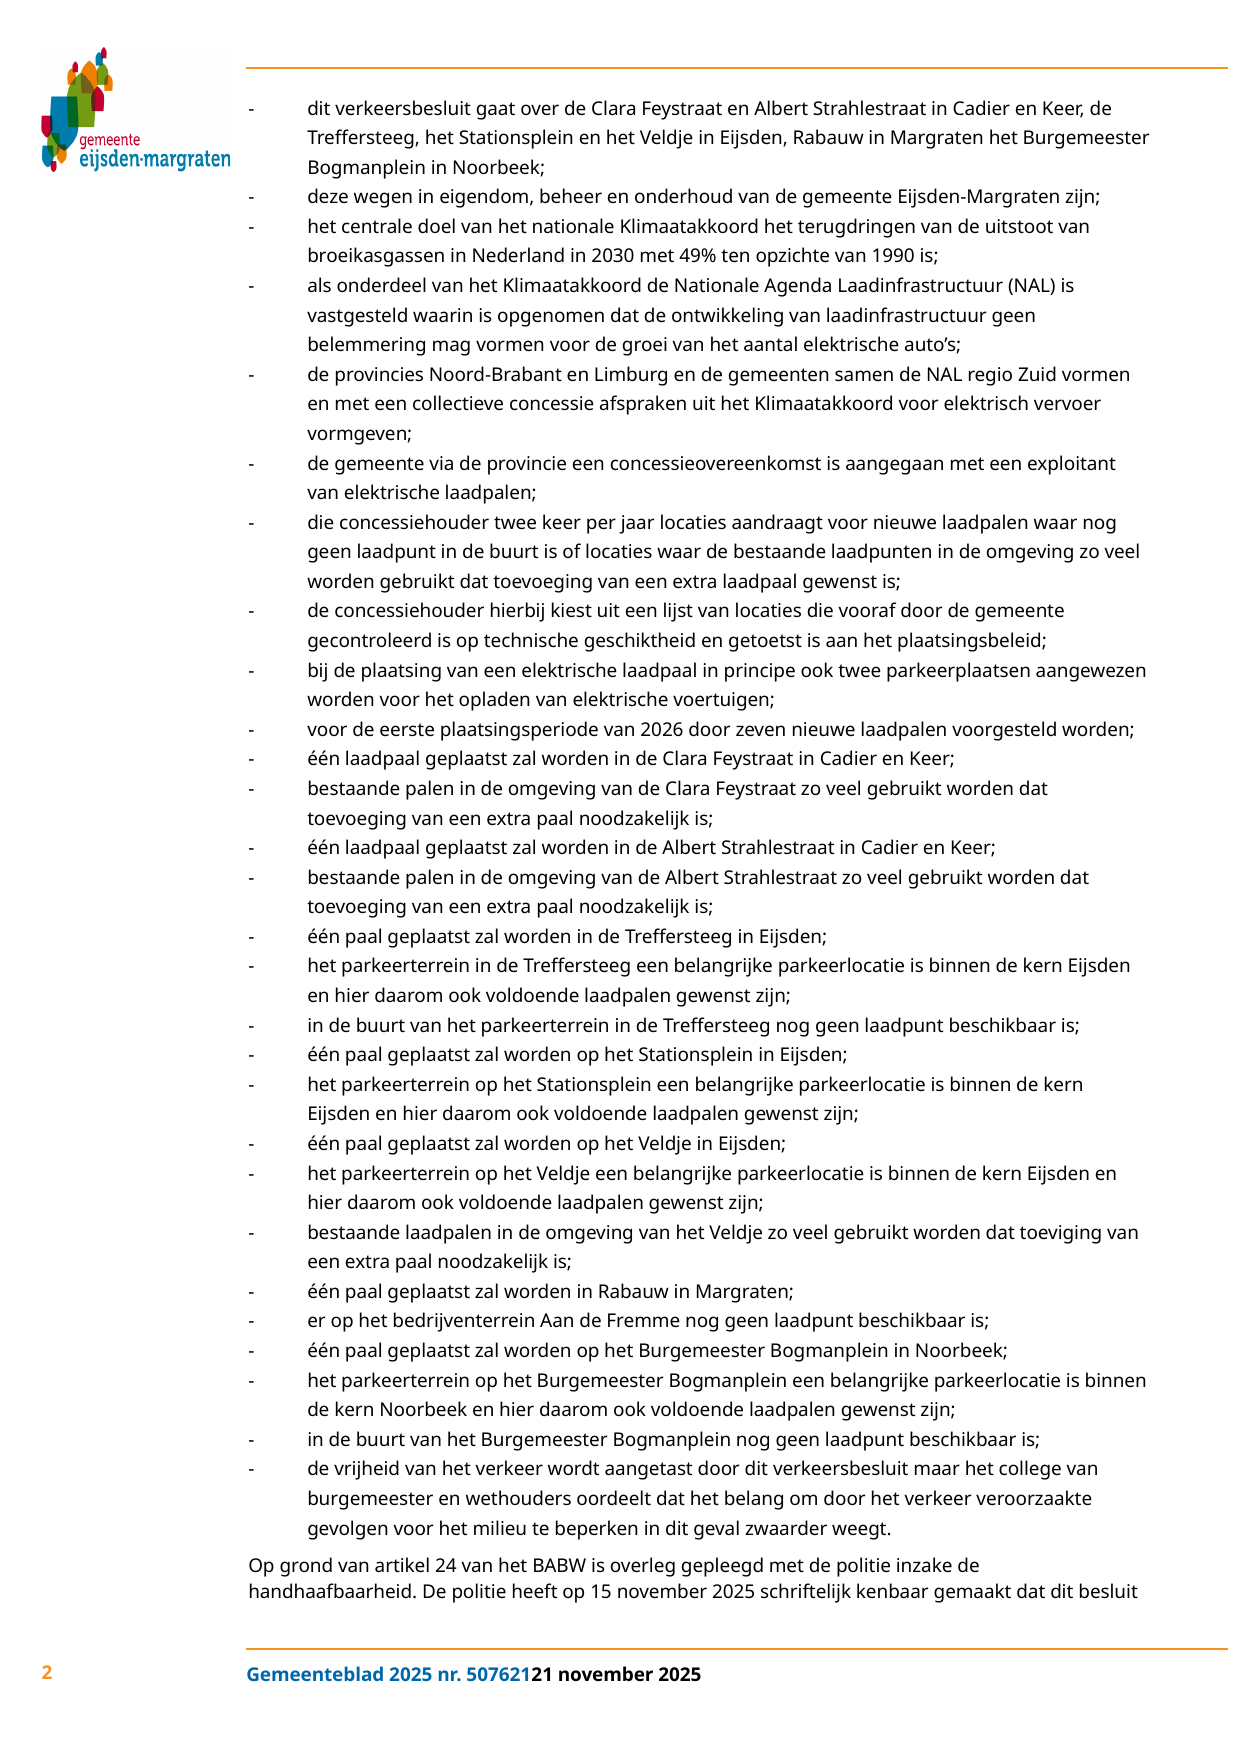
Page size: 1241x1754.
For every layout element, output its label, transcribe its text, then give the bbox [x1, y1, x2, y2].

list bij de plaatsing van een elektrische laadpaal in principe ook twee parkeerplaatsen aangewezen worden voor het opladen van elektrische voertuigen; [248, 657, 1152, 712]
list deze wegen in eigendom, beheer en onderhoud van de gemeente Eijsden-Margraten zijn; [248, 183, 1152, 209]
list in de buurt van het parkeerterrein in de Treffersteeg nog geen laadpunt beschikbaar is; [248, 1012, 1152, 1038]
list bestaande palen in de omgeving van de Albert Strahlestraat zo veel gebruikt worden dat toevoeging van een extra paal noodzakelijk is; [248, 864, 1152, 919]
list het centrale doel van het nationale Klimaatakkoord het terugdringen van de uitstoot van broeikasgassen in Nederland in 2030 met 49% ten opzichte van 1990 is; [248, 213, 1152, 268]
list er op het bedrijventerrein Aan de Fremme nog geen laadpunt beschikbaar is; [248, 1308, 1152, 1333]
list het parkeerterrein op het Burgemeester Bogmanplein een belangrijke parkeerlocatie is binnen de kern Noorbeek en hier daarom ook voldoende laadpalen gewenst zijn; [248, 1367, 1152, 1422]
list het parkeerterrein op het Veldje een belangrijke parkeerlocatie is binnen de kern Eijsden en hier daarom ook voldoende laadpalen gewenst zijn; [248, 1160, 1152, 1215]
text Op grond van artikel 24 van het BABW is overleg gepleegd met de politie inzake de handhaafbaarheid. De politie heeft op 15 november 2025 schriftelijk kenbaar gemaakt dat dit besluit [248, 1553, 1152, 1604]
list die concessiehouder twee keer per jaar locaties aandraagt voor nieuwe laadpalen waar nog geen laadpunt in de buurt is of locaties waar de bestaande laadpunten in de omgeving zo veel worden gebruikt dat toevoeging van een extra laadpaal gewenst is; [248, 509, 1152, 594]
list één paal geplaatst zal worden op het Burgemeester Bogmanplein in Noorbeek; [248, 1337, 1152, 1363]
list één laadpaal geplaatst zal worden in de Albert Strahlestraat in Cadier en Keer; [248, 834, 1152, 860]
list als onderdeel van het Klimaatakkoord de Nationale Agenda Laadinfrastructuur (NAL) is vastgesteld waarin is opgenomen dat de ontwikkeling van laadinfrastructuur geen belemmering mag vormen voor de groei van het aantal elektrische auto’s; [248, 272, 1152, 357]
list bestaande laadpalen in de omgeving van het Veldje zo veel gebruikt worden dat toeviging van een extra paal noodzakelijk is; [248, 1219, 1152, 1274]
list bestaande palen in de omgeving van de Clara Feystraat zo veel gebruikt worden dat toevoeging van een extra paal noodzakelijk is; [248, 775, 1152, 831]
list één paal geplaatst zal worden op het Veldje in Eijsden; [248, 1130, 1152, 1156]
list de vrijheid van het verkeer wordt aangetast door dit verkeersbesluit maar het college van burgemeester en wethouders oordeelt dat het belang om door het verkeer veroorzaakte gevolgen voor het milieu te beperken in dit geval zwaarder weegt. [248, 1456, 1152, 1541]
list de provincies Noord-Brabant en Limburg en de gemeenten samen de NAL regio Zuid vormen en met een collectieve concessie afspraken uit het Klimaatakkoord voor elektrisch vervoer vormgeven; [248, 361, 1152, 446]
list één paal geplaatst zal worden in de Treffersteeg in Eijsden; [248, 923, 1152, 949]
list de gemeente via de provincie een concessieovereenkomst is aangegaan met een exploitant van elektrische laadpalen; [248, 450, 1152, 505]
list één laadpaal geplaatst zal worden in de Clara Feystraat in Cadier en Keer; [248, 746, 1152, 771]
picture [41, 47, 231, 172]
list voor de eerste plaatsingsperiode van 2026 door zeven nieuwe laadpalen voorgesteld worden; [248, 716, 1152, 742]
list de concessiehouder hierbij kiest uit een lijst van locaties die vooraf door de gemeente gecontroleerd is op technische geschiktheid en getoetst is aan het plaatsingsbeleid; [248, 598, 1152, 653]
list één paal geplaatst zal worden op het Stationsplein in Eijsden; [248, 1041, 1152, 1067]
list het parkeerterrein in de Treffersteeg een belangrijke parkeerlocatie is binnen de kern Eijsden en hier daarom ook voldoende laadpalen gewenst zijn; [248, 953, 1152, 1008]
list dit verkeersbesluit gaat over de Clara Feystraat en Albert Strahlestraat in Cadier en Keer, de Treffersteeg, het Stationsplein en het Veldje in Eijsden, Rabauw in Margraten het Burgemeester Bogmanplein in Noorbeek; [248, 95, 1152, 180]
list het parkeerterrein op het Stationsplein een belangrijke parkeerlocatie is binnen de kern Eijsden en hier daarom ook voldoende laadpalen gewenst zijn; [248, 1071, 1152, 1126]
list in de buurt van het Burgemeester Bogmanplein nog geen laadpunt beschikbaar is; [248, 1426, 1152, 1452]
list één paal geplaatst zal worden in Rabauw in Margraten; [248, 1278, 1152, 1304]
